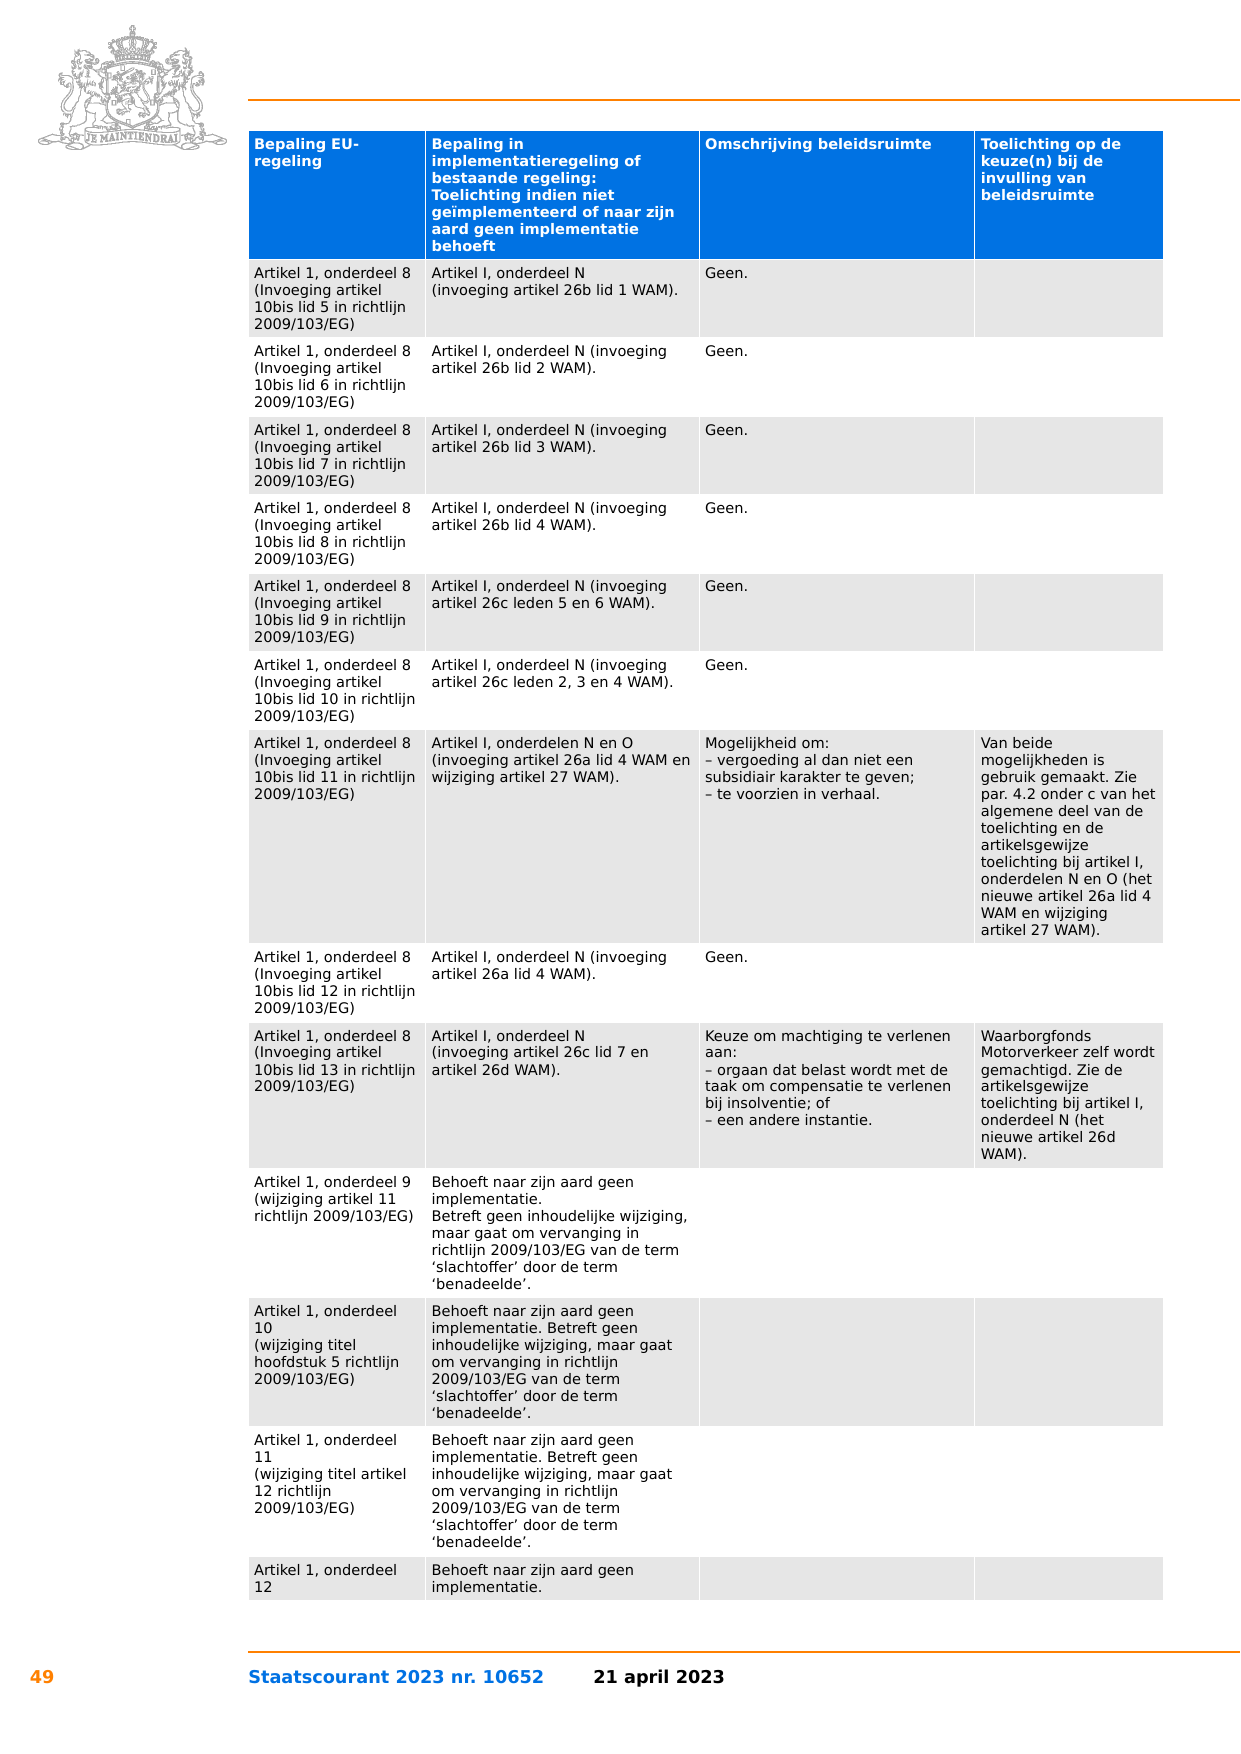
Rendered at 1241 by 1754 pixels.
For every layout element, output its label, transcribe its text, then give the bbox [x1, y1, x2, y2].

table_cell Artikel 1, onderdeel 9 (wijziging artikel 11 richtlijn 2009/103/EG) [249, 1169, 425, 1297]
table_cell Artikel 1, onderdeel 8 (Invoeging artikel 10bis lid 7 in richtlijn 2009/103/EG) [249, 417, 425, 494]
table_cell [975, 1298, 1163, 1426]
table_cell Geen. [700, 260, 974, 337]
table_cell Artikel 1, onderdeel 12 [249, 1557, 425, 1600]
table_cell Artikel I, onderdeel N (invoeging artikel 26b lid 1 WAM). [426, 260, 699, 337]
table_cell Behoeft naar zijn aard geen implementatie. Betreft geen inhoudelijke wijziging, maar gaat om vervanging in richtlijn 2009/103/EG van de term ‘slachtoffer’ door de term ‘benadeelde’. [426, 1169, 699, 1297]
table_cell Artikel 1, onderdeel 8 (Invoeging artikel 10bis lid 12 in richtlijn 2009/103/EG) [249, 944, 425, 1022]
table_cell Artikel I, onderdeel N (invoeging artikel 26b lid 3 WAM). [426, 417, 699, 494]
table_cell [975, 417, 1163, 494]
table_cell [700, 1169, 974, 1297]
table_cell [975, 495, 1163, 572]
table_cell Artikel 1, onderdeel 8 (Invoeging artikel 10bis lid 11 in richtlijn 2009/103/EG) [249, 730, 425, 943]
table_cell Artikel 1, onderdeel 8 (Invoeging artikel 10bis lid 9 in richtlijn 2009/103/EG) [249, 574, 425, 651]
table_cell Artikel I, onderdeel N (invoeging artikel 26a lid 4 WAM). [426, 944, 699, 1022]
table_cell Artikel I, onderdeel N (invoeging artikel 26b lid 4 WAM). [426, 495, 699, 572]
table_cell [700, 1298, 974, 1426]
table_cell Artikel 1, onderdeel 8 (Invoeging artikel 10bis lid 5 in richtlijn 2009/103/EG) [249, 260, 425, 337]
table_cell Artikel 1, onderdeel 8 (Invoeging artikel 10bis lid 6 in richtlijn 2009/103/EG) [249, 339, 425, 416]
table_cell [975, 260, 1163, 337]
table_cell [700, 1428, 974, 1556]
table_cell Geen. [700, 574, 974, 651]
table_cell [975, 574, 1163, 651]
table_cell Artikel I, onderdeel N (invoeging artikel 26c leden 5 en 6 WAM). [426, 574, 699, 651]
table_cell Geen. [700, 652, 974, 729]
table_header Bepaling EU-regeling [249, 131, 425, 259]
table_cell [975, 944, 1163, 1022]
table_cell Artikel I, onderdeel N (invoeging artikel 26b lid 2 WAM). [426, 339, 699, 416]
table_cell Mogelijkheid om: – vergoeding al dan niet een subsidiair karakter te geven; – te voorzien in verhaal. [700, 730, 974, 943]
table_cell Artikel I, onderdeel N (invoeging artikel 26c lid 7 en artikel 26d WAM). [426, 1023, 699, 1168]
table_cell Geen. [700, 417, 974, 494]
table_cell [975, 339, 1163, 416]
table_cell Behoeft naar zijn aard geen implementatie. Betreft geen inhoudelijke wijziging, maar gaat om vervanging in richtlijn 2009/103/EG van de term ‘slachtoffer’ door de term ‘benadeelde’. [426, 1298, 699, 1426]
table_cell Geen. [700, 495, 974, 572]
table_cell Geen. [700, 339, 974, 416]
table_cell Waarborgfonds Motorverkeer zelf wordt gemachtigd. Zie de artikelsgewijze toelichting bij artikel I, onderdeel N (het nieuwe artikel 26d WAM). [975, 1023, 1163, 1168]
table_cell [975, 652, 1163, 729]
table_cell Artikel 1, onderdeel 11 (wijziging titel artikel 12 richtlijn 2009/103/EG) [249, 1428, 425, 1556]
table_header Omschrijving beleidsruimte [700, 131, 974, 259]
table_header Bepaling in implementatieregeling of bestaande regeling: Toelichting indien niet geïmplementeerd of naar zijn aard geen implementatie behoeft [426, 131, 699, 259]
picture [38, 25, 227, 150]
table_cell Keuze om machtiging te verlenen aan: – orgaan dat belast wordt met de taak om compensatie te verlenen bij insolventie; of – een andere instantie. [700, 1023, 974, 1168]
table_cell Artikel 1, onderdeel 10 (wijziging titel hoofdstuk 5 richtlijn 2009/103/EG) [249, 1298, 425, 1426]
table_cell [975, 1428, 1163, 1556]
table_header Toelichting op de keuze(n) bij de invulling van beleidsruimte [975, 131, 1163, 259]
table_cell Artikel 1, onderdeel 8 (Invoeging artikel 10bis lid 13 in richtlijn 2009/103/EG) [249, 1023, 425, 1168]
table_cell Behoeft naar zijn aard geen implementatie. Betreft geen inhoudelijke wijziging, maar gaat om vervanging in richtlijn 2009/103/EG van de term ‘slachtoffer’ door de term ‘benadeelde’. [426, 1428, 699, 1556]
table_cell Artikel I, onderdeel N (invoeging artikel 26c leden 2, 3 en 4 WAM). [426, 652, 699, 729]
table_cell Behoeft naar zijn aard geen implementatie. [426, 1557, 699, 1600]
table_cell Artikel I, onderdelen N en O (invoeging artikel 26a lid 4 WAM en wijziging artikel 27 WAM). [426, 730, 699, 943]
table_cell Artikel 1, onderdeel 8 (Invoeging artikel 10bis lid 8 in richtlijn 2009/103/EG) [249, 495, 425, 572]
table_cell [975, 1557, 1163, 1600]
table_cell [975, 1169, 1163, 1297]
table_cell Van beide mogelijkheden is gebruik gemaakt. Zie par. 4.2 onder c van het algemene deel van de toelichting en de artikelsgewijze toelichting bij artikel I, onderdelen N en O (het nieuwe artikel 26a lid 4 WAM en wijziging artikel 27 WAM). [975, 730, 1163, 943]
table_cell Artikel 1, onderdeel 8 (Invoeging artikel 10bis lid 10 in richtlijn 2009/103/EG) [249, 652, 425, 729]
table_cell [700, 1557, 974, 1600]
table_cell Geen. [700, 944, 974, 1022]
